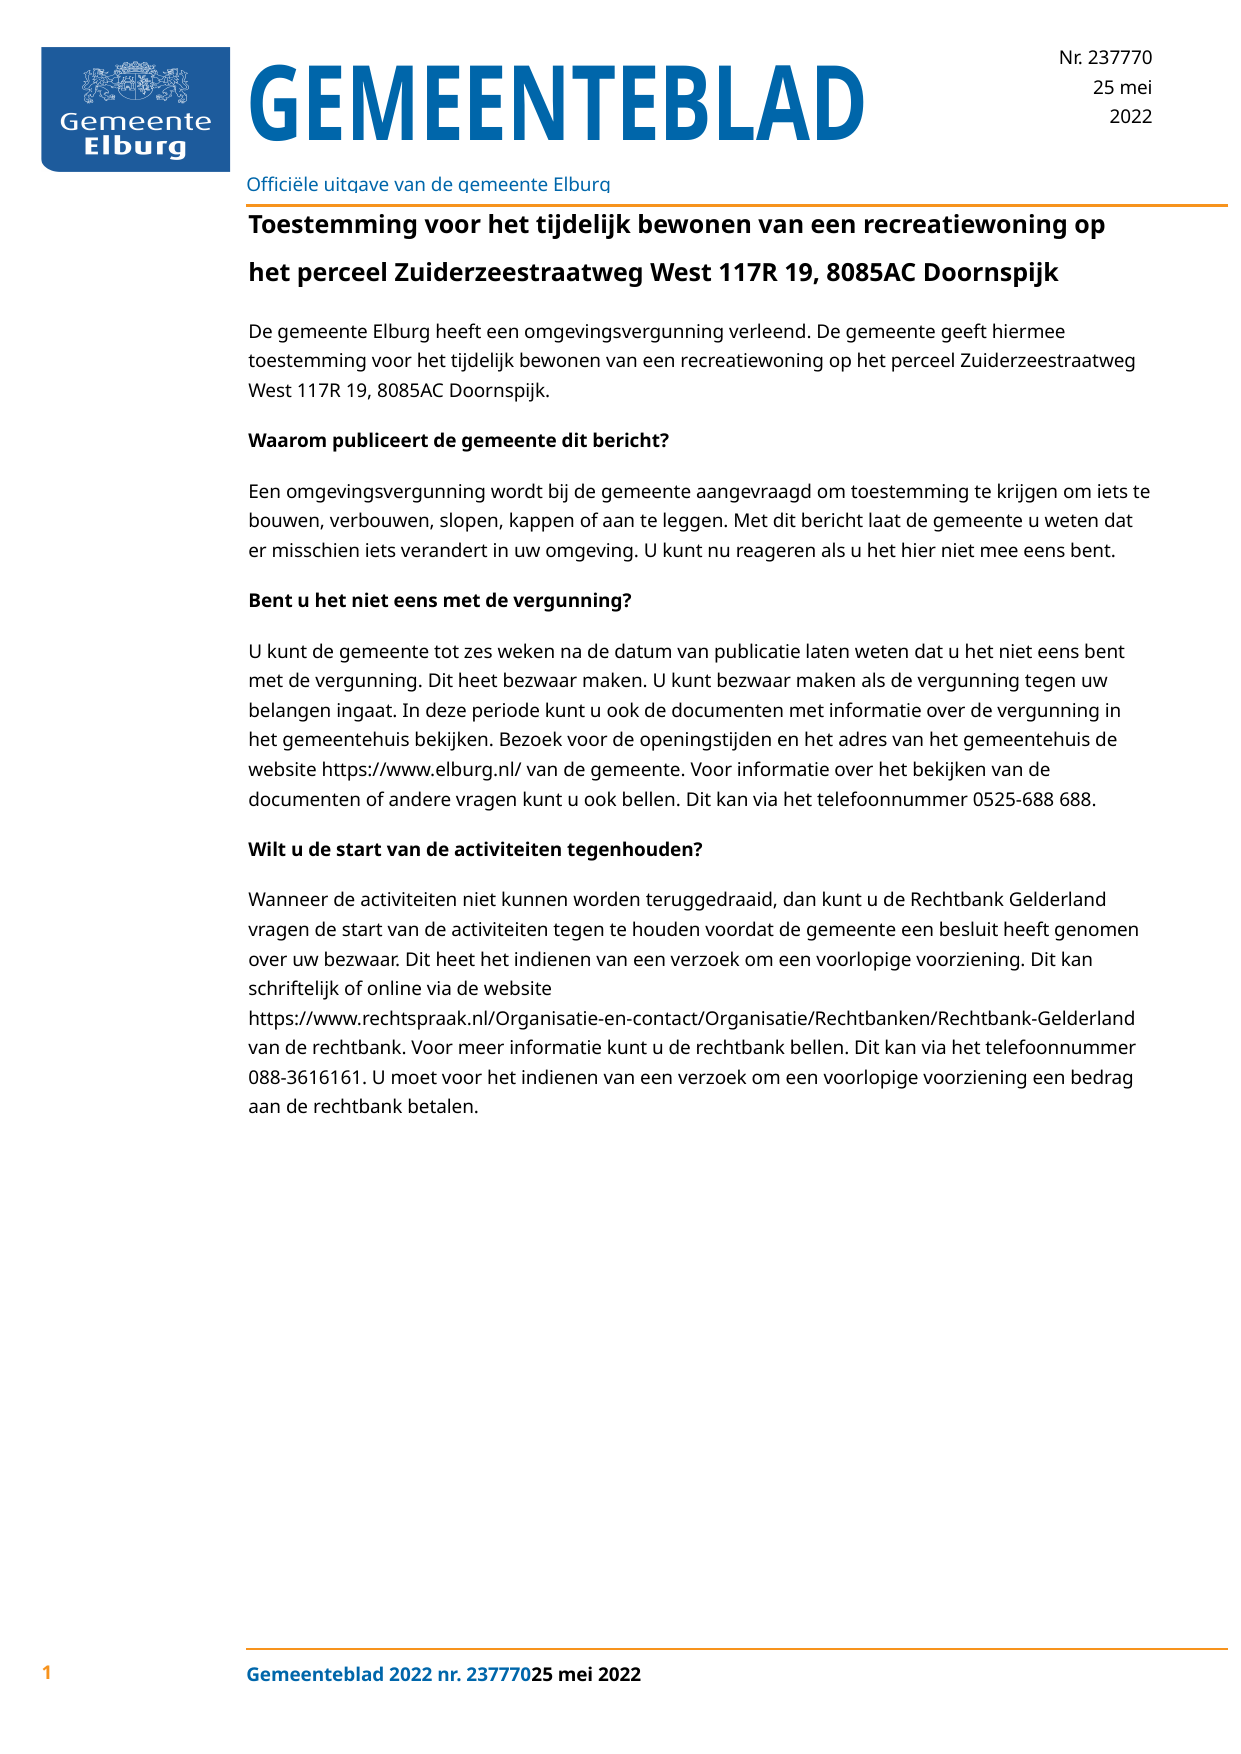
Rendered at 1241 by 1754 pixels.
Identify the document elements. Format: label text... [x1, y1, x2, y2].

text U kunt de gemeente tot zes weken na de datum van publicatie laten weten dat u het niet eens bent met de vergunning. Dit heet bezwaar maken. U kunt bezwaar maken als de vergunning tegen uw belangen ingaat. In deze periode kunt u ook de documenten met informatie over de vergunning in het gemeentehuis bekijken. Bezoek voor de openingstijden en het adres van het gemeentehuis de website https://www.elburg.nl/ van de gemeente. Voor informatie over het bekijken van de documenten of andere vragen kunt u ook bellen. Dit kan via het telefoonnummer 0525-688 688. [248, 638, 1152, 812]
text Wilt u de start van de activiteiten tegenhouden? [248, 836, 1152, 862]
text Toestemming voor het tijdelijk bewonen van een recreatiewoning op het perceel Zuiderzeestraatweg West 117R 19, 8085AC Doornspijk [248, 207, 1152, 288]
picture [41, 47, 231, 172]
text Een omgevingsvergunning wordt bij de gemeente aangevraagd om toestemming te krijgen om iets te bouwen, verbouwen, slopen, kappen of aan te leggen. Met dit bericht laat de gemeente u weten dat er misschien iets verandert in uw omgeving. U kunt nu reageren als u het hier niet mee eens bent. [248, 478, 1152, 563]
text Bent u het niet eens met de vergunning? [248, 587, 1152, 613]
text Wanneer de activiteiten niet kunnen worden teruggedraaid, dan kunt u de Rechtbank Gelderland vragen de start van de activiteiten tegen te houden voordat de gemeente een besluit heeft genomen over uw bezwaar. Dit heet het indienen van een verzoek om een voorlopige voorziening. Dit kan schriftelijk of online via de website https://www.rechtspraak.nl/Organisatie-en-contact/Organisatie/Rechtbanken/Rechtbank-Gelderland van de rechtbank. Voor meer informatie kunt u de rechtbank bellen. Dit kan via het telefoonnummer 088-3616161. U moet voor het indienen van een verzoek om een voorlopige voorziening een bedrag aan de rechtbank betalen. [248, 887, 1152, 1119]
text De gemeente Elburg heeft een omgevingsvergunning verleend. De gemeente geeft hiermee toestemming voor het tijdelijk bewonen van een recreatiewoning op het perceel Zuiderzeestraatweg West 117R 19, 8085AC Doornspijk. [248, 318, 1152, 403]
text Waarom publiceert de gemeente dit bericht? [248, 427, 1152, 453]
